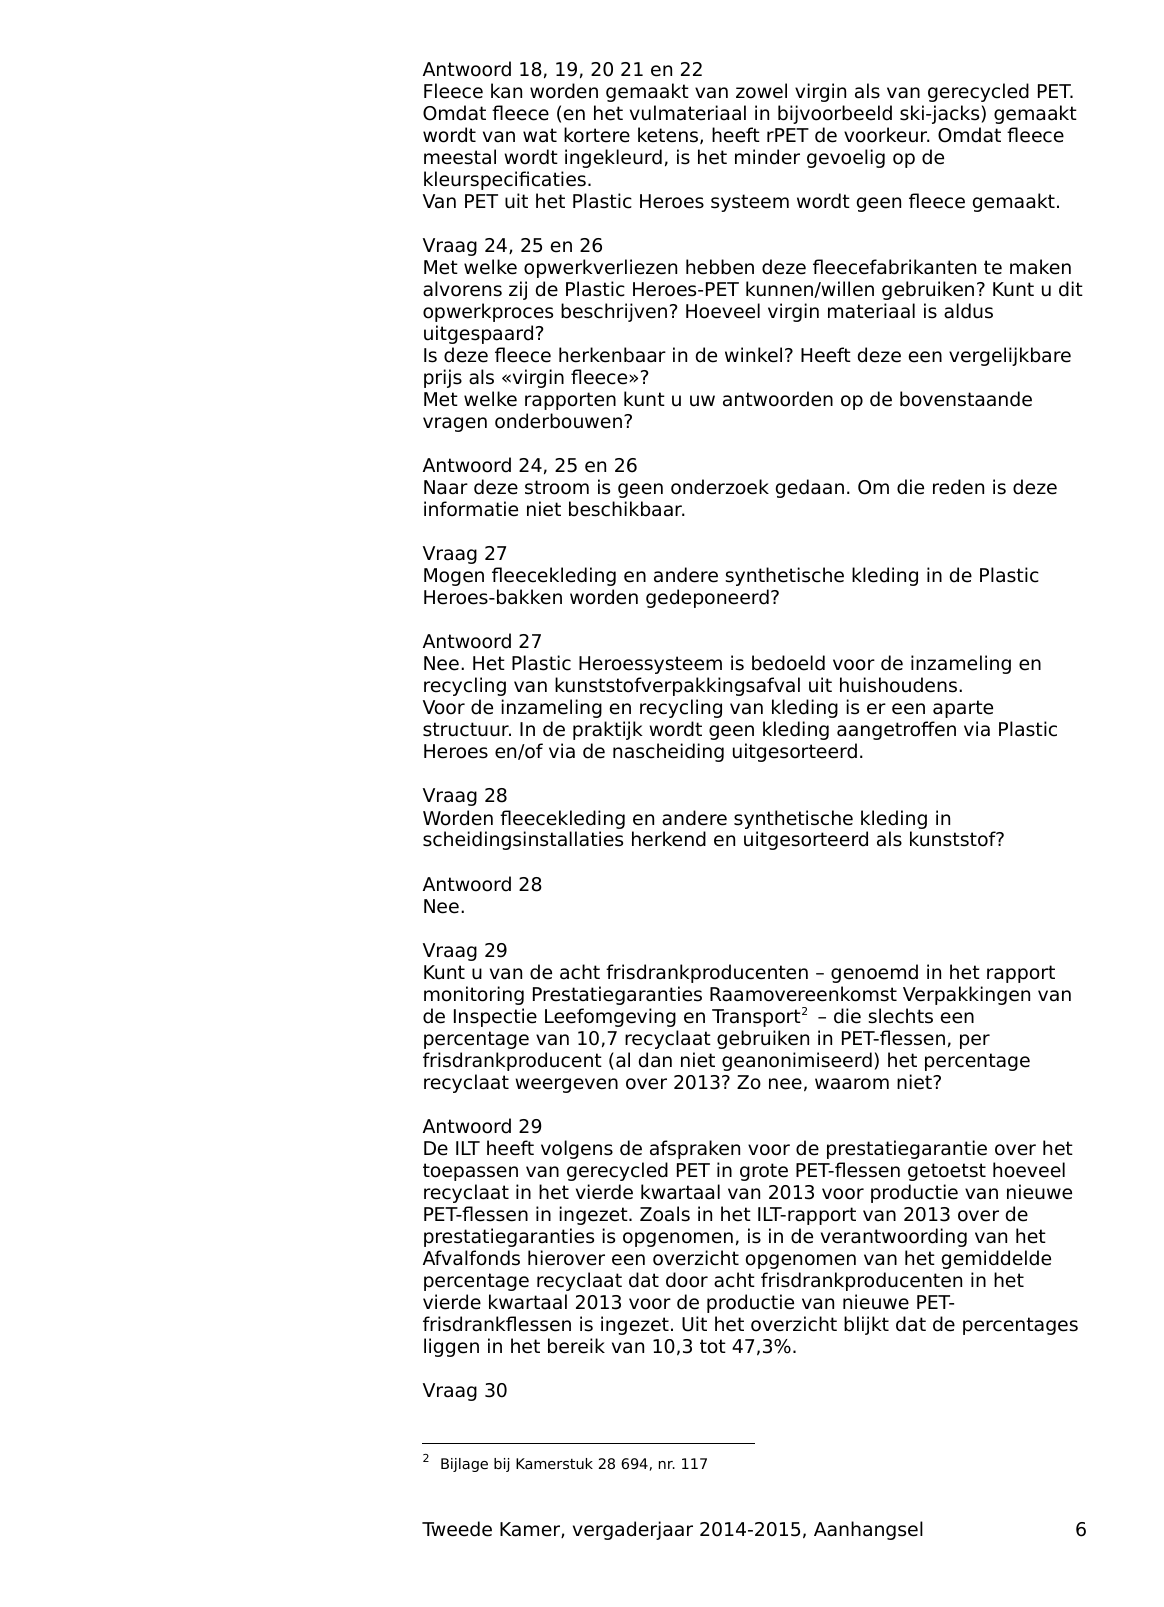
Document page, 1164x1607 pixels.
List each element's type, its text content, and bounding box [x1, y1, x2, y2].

text Voor de inzameling en recycling van kleding is er een aparte structuur. In de praktijk wordt geen kleding aangetroffen via Plastic Heroes en/of via de nascheiding uitgesorteerd. [422, 697, 1087, 763]
text Van PET uit het Plastic Heroes systeem wordt geen fleece gemaakt. [422, 191, 1087, 213]
text Mogen fleecekleding en andere synthetische kleding in de Plastic Heroes-bakken worden gedeponeerd? [422, 565, 1087, 609]
text Vraag 24, 25 en 26 [422, 235, 1087, 257]
text Nee. Het Plastic Heroessysteem is bedoeld voor de inzameling en recycling van kunststofverpakkingsafval uit huishoudens. [422, 653, 1087, 697]
text Antwoord 24, 25 en 26 [422, 455, 1087, 477]
text Met welke opwerkverliezen hebben deze fleecefabrikanten te maken alvorens zij de Plastic Heroes-PET kunnen/willen gebruiken? Kunt u dit opwerkproces beschrijven? Hoeveel virgin materiaal is aldus uitgespaard? [422, 257, 1087, 345]
text Is deze fleece herkenbaar in de winkel? Heeft deze een vergelijkbare prijs als «virgin fleece»? [422, 345, 1087, 389]
text Vraag 29 [422, 940, 1087, 962]
text De ILT heeft volgens de afspraken voor de prestatiegarantie over het toepassen van gerecycled PET in grote PET-flessen getoetst hoeveel recyclaat in het vierde kwartaal van 2013 voor productie van nieuwe PET-flessen in ingezet. Zoals in het ILT-rapport van 2013 over de prestatiegaranties is opgenomen, is in de verantwoording van het Afvalfonds hierover een overzicht opgenomen van het gemiddelde percentage recyclaat dat door acht frisdrankproducenten in het vierde kwartaal 2013 voor de productie van nieuwe PET-frisdrankflessen is ingezet. Uit het overzicht blijkt dat de percentages liggen in het bereik van 10,3 tot 47,3%. [422, 1138, 1087, 1357]
text Naar deze stroom is geen onderzoek gedaan. Om die reden is deze informatie niet beschikbaar. [422, 477, 1087, 521]
text Met welke rapporten kunt u uw antwoorden op de bovenstaande vragen onderbouwen? [422, 389, 1087, 433]
text Antwoord 29 [422, 1116, 1087, 1138]
text Vraag 27 [422, 543, 1087, 565]
text Vraag 30 [422, 1380, 1087, 1402]
text Kunt u van de acht frisdrankproducenten – genoemd in het rapport monitoring Prestatiegaranties Raamovereenkomst Verpakkingen van de Inspectie Leefomgeving en Transport – die slechts een percentage van 10,7 recyclaat gebruiken in PET-flessen, per frisdrankproducent (al dan niet geanonimiseerd) het percentage recyclaat weergeven over 2013? Zo nee, waarom niet? [422, 962, 1087, 1093]
text Omdat fleece (en het vulmateriaal in bijvoorbeeld ski-jacks) gemaakt wordt van wat kortere ketens, heeft rPET de voorkeur. Omdat fleece meestal wordt ingekleurd, is het minder gevoelig op de kleurspecificaties. [422, 103, 1087, 191]
text Bijlage bij Kamerstuk 28 694, nr. 117 [422, 1452, 1087, 1474]
text Antwoord 18, 19, 20 21 en 22 [422, 59, 1087, 81]
text Vraag 28 [422, 785, 1087, 807]
text Worden fleecekleding en andere synthetische kleding in scheidingsinstallaties herkend en uitgesorteerd als kunststof? [422, 807, 1087, 851]
text Antwoord 27 [422, 631, 1087, 653]
text Nee. [422, 896, 1087, 917]
text Antwoord 28 [422, 873, 1087, 896]
text Fleece kan worden gemaakt van zowel virgin als van gerecycled PET. [422, 81, 1087, 103]
